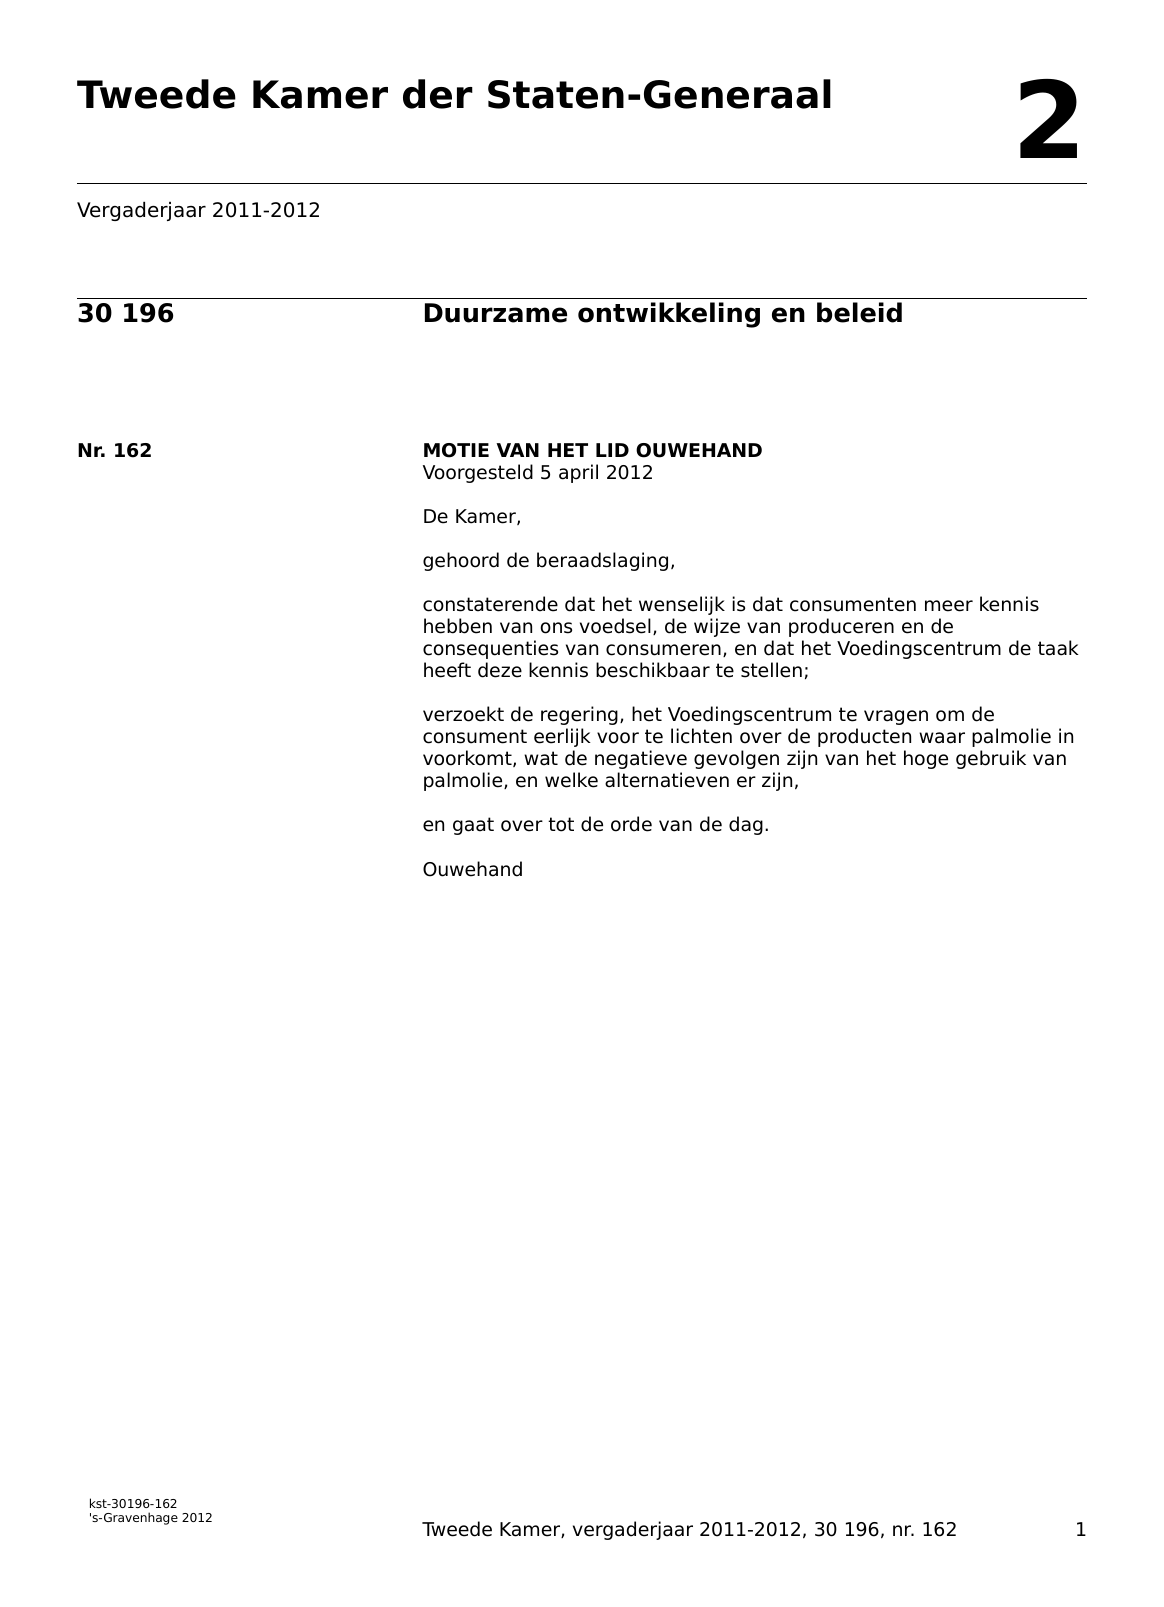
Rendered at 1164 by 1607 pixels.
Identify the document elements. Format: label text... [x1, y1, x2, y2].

text constaterende dat het wenselijk is dat consumenten meer kennis hebben van ons voedsel, de wijze van produceren en de consequenties van consumeren, en dat het Voedingscentrum de taak heeft deze kennis beschikbaar te stellen; [422, 594, 1087, 682]
subtitle 30 196 Duurzame ontwikkeling en beleid [77, 299, 1087, 329]
text De Kamer, [422, 506, 1087, 528]
text Ouwehand [422, 858, 1087, 881]
text en gaat over tot de orde van de dag. [422, 814, 1087, 836]
text gehoord de beraadslaging, [422, 550, 1087, 572]
text verzoekt de regering, het Voedingscentrum te vragen om de consument eerlijk voor te lichten over de producten waar palmolie in voorkomt, wat de negatieve gevolgen zijn van het hoge gebruik van palmolie, en welke alternatieven er zijn, [422, 704, 1087, 792]
text 's-Gravenhage 2012 [88, 1511, 323, 1525]
text kst-30196-162 [88, 1497, 323, 1511]
table_cell Vergaderjaar 2011-2012 [77, 184, 1087, 298]
table_header 2 [886, 59, 1087, 183]
text Voorgesteld 5 april 2012 [422, 462, 1087, 484]
subtitle Nr. 162 MOTIE VAN HET LID OUWEHAND [77, 440, 1087, 462]
table_header Tweede Kamer der Staten-Generaal [77, 59, 886, 183]
